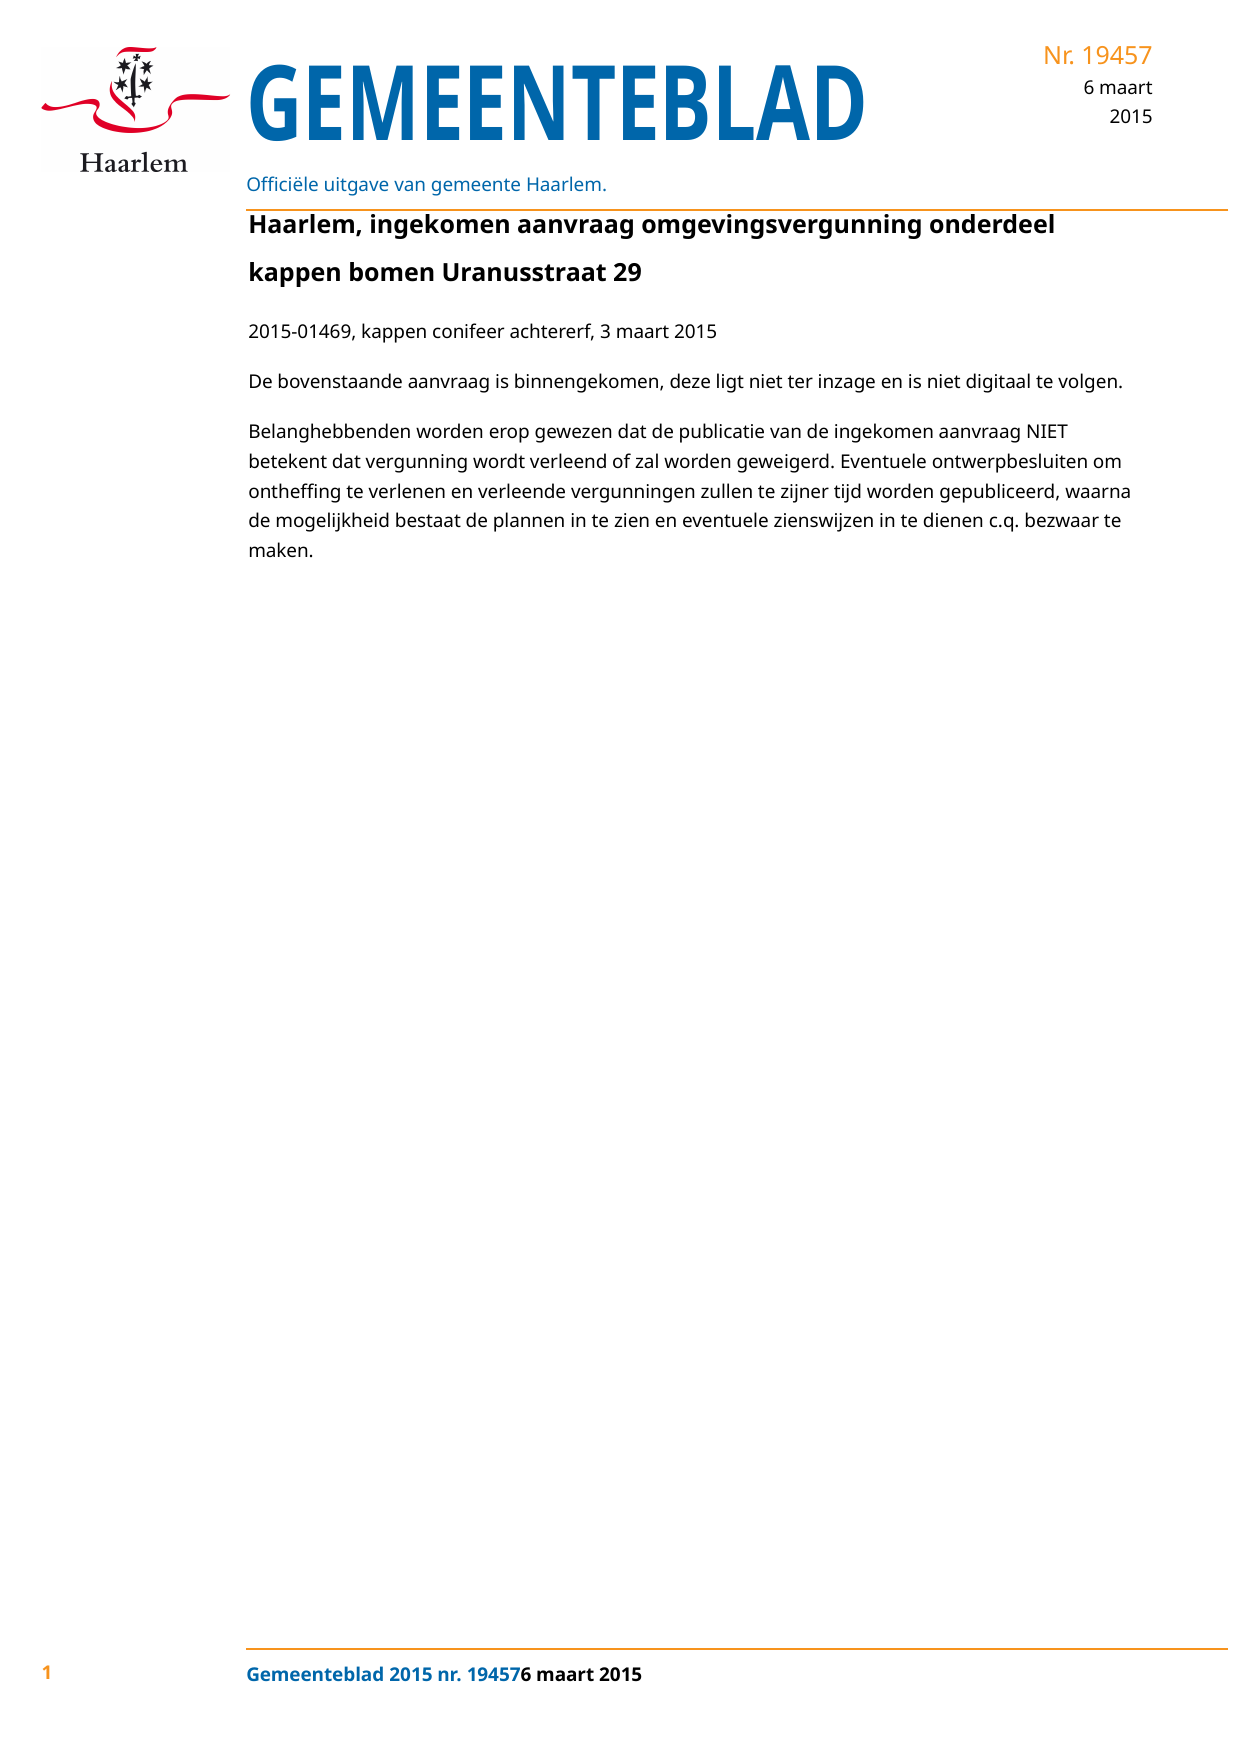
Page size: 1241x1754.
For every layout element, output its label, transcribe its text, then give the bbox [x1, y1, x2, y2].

text Haarlem, ingekomen aanvraag omgevingsvergunning onderdeel kappen bomen Uranusstraat 29 [248, 211, 1152, 288]
picture [41, 47, 231, 172]
text Belanghebbenden worden erop gewezen dat de publicatie van de ingekomen aanvraag NIET betekent dat vergunning wordt verleend of zal worden geweigerd. Eventuele ontwerpbesluiten om ontheffing te verlenen en verleende vergunningen zullen te zijner tijd worden gepubliceerd, waarna de mogelijkheid bestaat de plannen in te zien en eventuele zienswijzen in te dienen c.q. bezwaar te maken. [248, 419, 1152, 563]
text De bovenstaande aanvraag is binnengekomen, deze ligt niet ter inzage en is niet digitaal te volgen. [248, 368, 1152, 394]
text 2015-01469, kappen conifeer achtererf, 3 maart 2015 [248, 318, 1152, 344]
